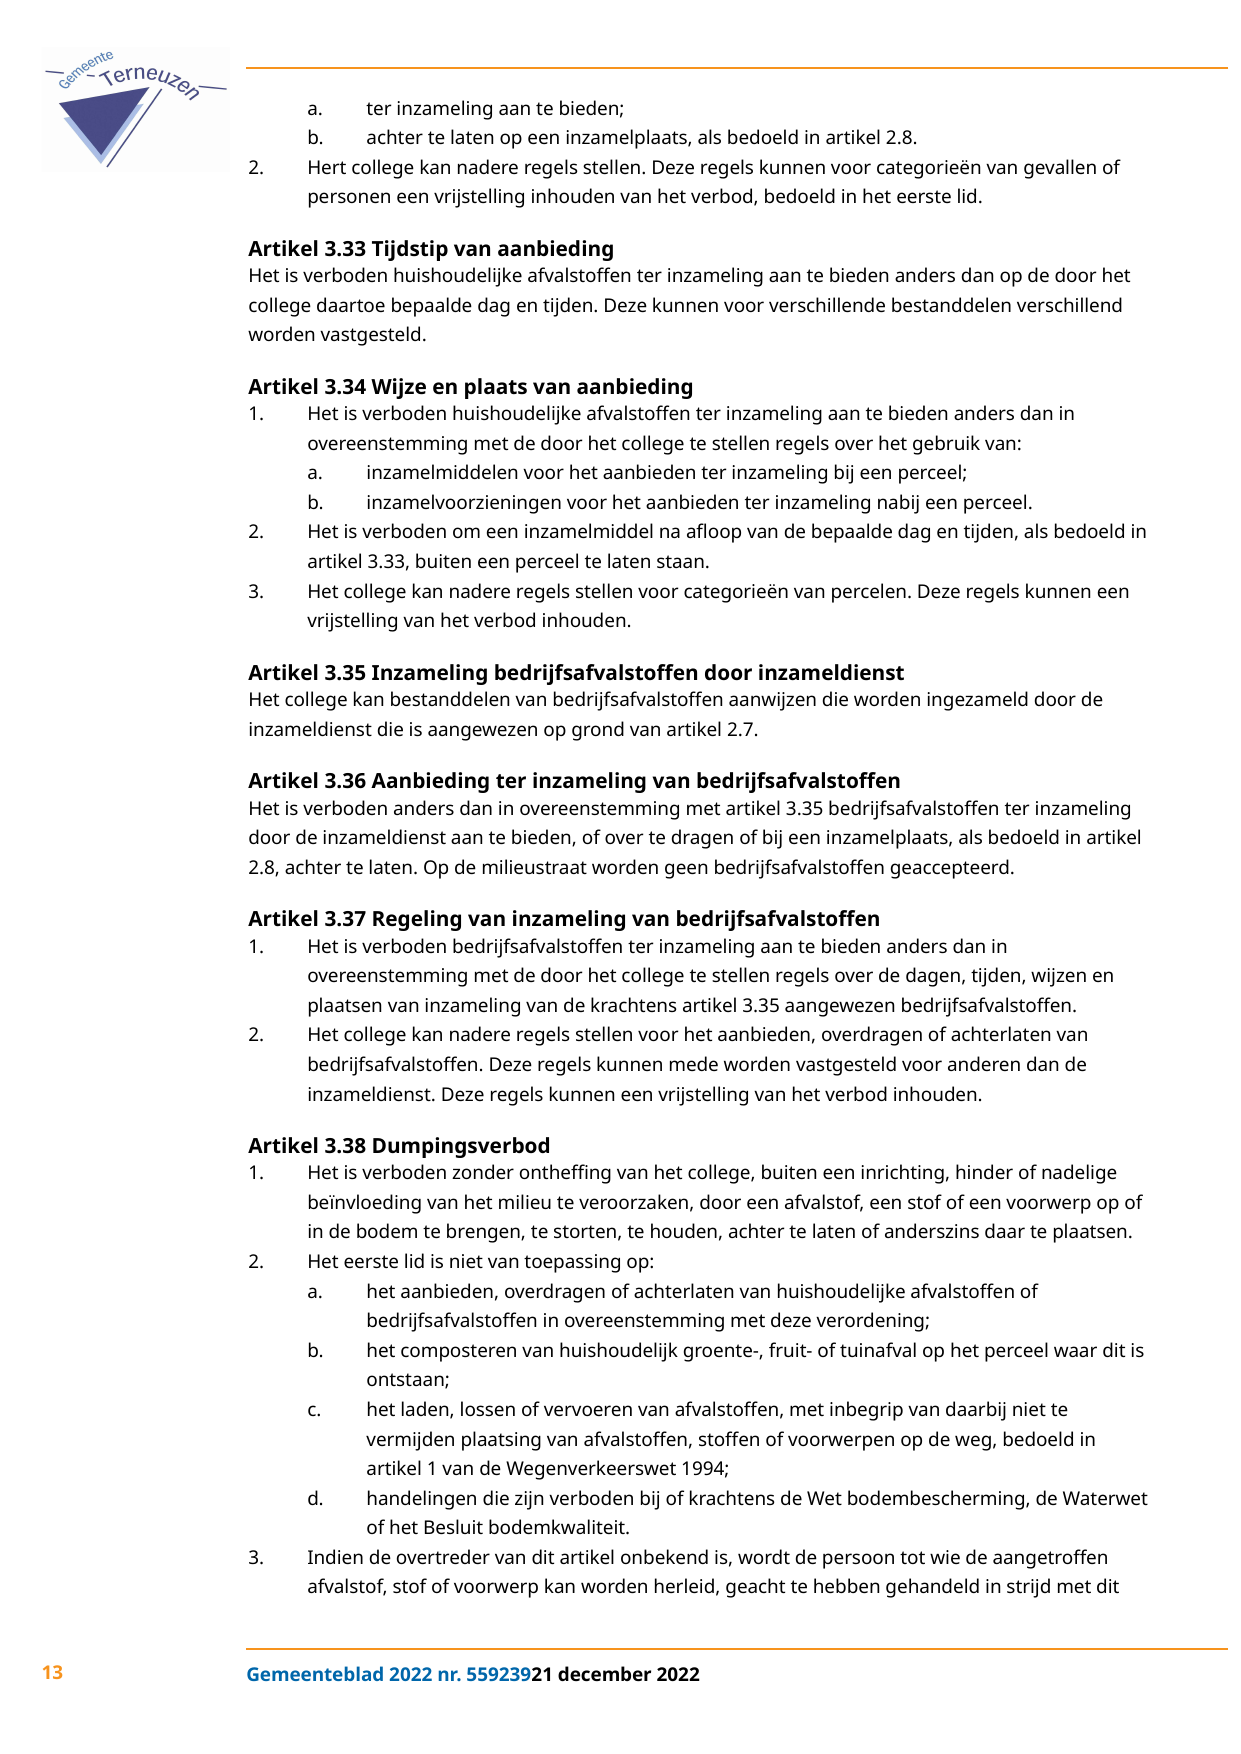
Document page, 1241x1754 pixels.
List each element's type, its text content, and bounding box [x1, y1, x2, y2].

list Het eerste lid is niet van toepassing op: [248, 1248, 1152, 1274]
list inzamelvoorzieningen voor het aanbieden ter inzameling nabij een perceel. [307, 489, 1152, 515]
text Artikel 3.35 Inzameling bedrijfsafvalstoffen door inzameldienst [248, 658, 1152, 686]
list het laden, lossen of vervoeren van afvalstoffen, met inbegrip van daarbij niet te vermijden plaatsing van afvalstoffen, stoffen of voorwerpen op de weg, bedoeld in artikel 1 van de Wegenverkeerswet 1994; [307, 1396, 1152, 1481]
text Artikel 3.38 Dumpingsverbod [248, 1131, 1152, 1159]
list het aanbieden, overdragen of achterlaten van huishoudelijke afvalstoffen of bedrijfsafvalstoffen in overeenstemming met deze verordening; [307, 1278, 1152, 1333]
text Het is verboden anders dan in overeenstemming met artikel 3.35 bedrijfsafvalstoffen ter inzameling door de inzameldienst aan te bieden, of over te dragen of bij een inzamelplaats, als bedoeld in artikel 2.8, achter te laten. Op de milieustraat worden geen bedrijfsafvalstoffen geaccepteerd. [248, 795, 1152, 880]
list het composteren van huishoudelijk groente-, fruit- of tuinafval op het perceel waar dit is ontstaan; [307, 1337, 1152, 1392]
list Het college kan nadere regels stellen voor categorieën van percelen. Deze regels kunnen een vrijstelling van het verbod inhouden. [248, 578, 1152, 633]
list inzamelmiddelen voor het aanbieden ter inzameling bij een perceel; [307, 459, 1152, 485]
text Artikel 3.34 Wijze en plaats van aanbieding [248, 372, 1152, 400]
list ter inzameling aan te bieden; [307, 95, 1152, 121]
list Het is verboden om een inzamelmiddel na afloop van de bepaalde dag en tijden, als bedoeld in artikel 3.33, buiten een perceel te laten staan. [248, 519, 1152, 574]
picture [41, 47, 231, 172]
text Het college kan bestanddelen van bedrijfsafvalstoffen aanwijzen die worden ingezameld door de inzameldienst die is aangewezen op grond van artikel 2.7. [248, 686, 1152, 742]
list handelingen die zijn verboden bij of krachtens de Wet bodembescherming, de Waterwet of het Besluit bodemkwaliteit. [307, 1485, 1152, 1540]
list Hert college kan nadere regels stellen. Deze regels kunnen voor categorieën van gevallen of personen een vrijstelling inhouden van het verbod, bedoeld in het eerste lid. [248, 154, 1152, 209]
list achter te laten op een inzamelplaats, als bedoeld in artikel 2.8. [307, 124, 1152, 150]
list Het is verboden huishoudelijke afvalstoffen ter inzameling aan te bieden anders dan in overeenstemming met de door het college te stellen regels over het gebruik van: [248, 400, 1152, 456]
text Artikel 3.37 Regeling van inzameling van bedrijfsafvalstoffen [248, 904, 1152, 933]
list Het is verboden zonder ontheffing van het college, buiten een inrichting, hinder of nadelige beïnvloeding van het milieu te veroorzaken, door een afvalstof, een stof of een voorwerp op of in de bodem te brengen, te storten, te houden, achter te laten of anderszins daar te plaatsen. [248, 1159, 1152, 1244]
text Artikel 3.36 Aanbieding ter inzameling van bedrijfsafvalstoffen [248, 766, 1152, 795]
list Het college kan nadere regels stellen voor het aanbieden, overdragen of achterlaten van bedrijfsafvalstoffen. Deze regels kunnen mede worden vastgesteld voor anderen dan de inzameldienst. Deze regels kunnen een vrijstelling van het verbod inhouden. [248, 1022, 1152, 1106]
list Indien de overtreder van dit artikel onbekend is, wordt de persoon tot wie de aangetroffen afvalstof, stof of voorwerp kan worden herleid, geacht te hebben gehandeld in strijd met dit [248, 1544, 1152, 1599]
text Het is verboden huishoudelijke afvalstoffen ter inzameling aan te bieden anders dan op de door het college daartoe bepaalde dag en tijden. Deze kunnen voor verschillende bestanddelen verschillend worden vastgesteld. [248, 262, 1152, 347]
text Artikel 3.33 Tijdstip van aanbieding [248, 234, 1152, 262]
list Het is verboden bedrijfsafvalstoffen ter inzameling aan te bieden anders dan in overeenstemming met de door het college te stellen regels over de dagen, tijden, wijzen en plaatsen van inzameling van de krachtens artikel 3.35 aangewezen bedrijfsafvalstoffen. [248, 933, 1152, 1018]
